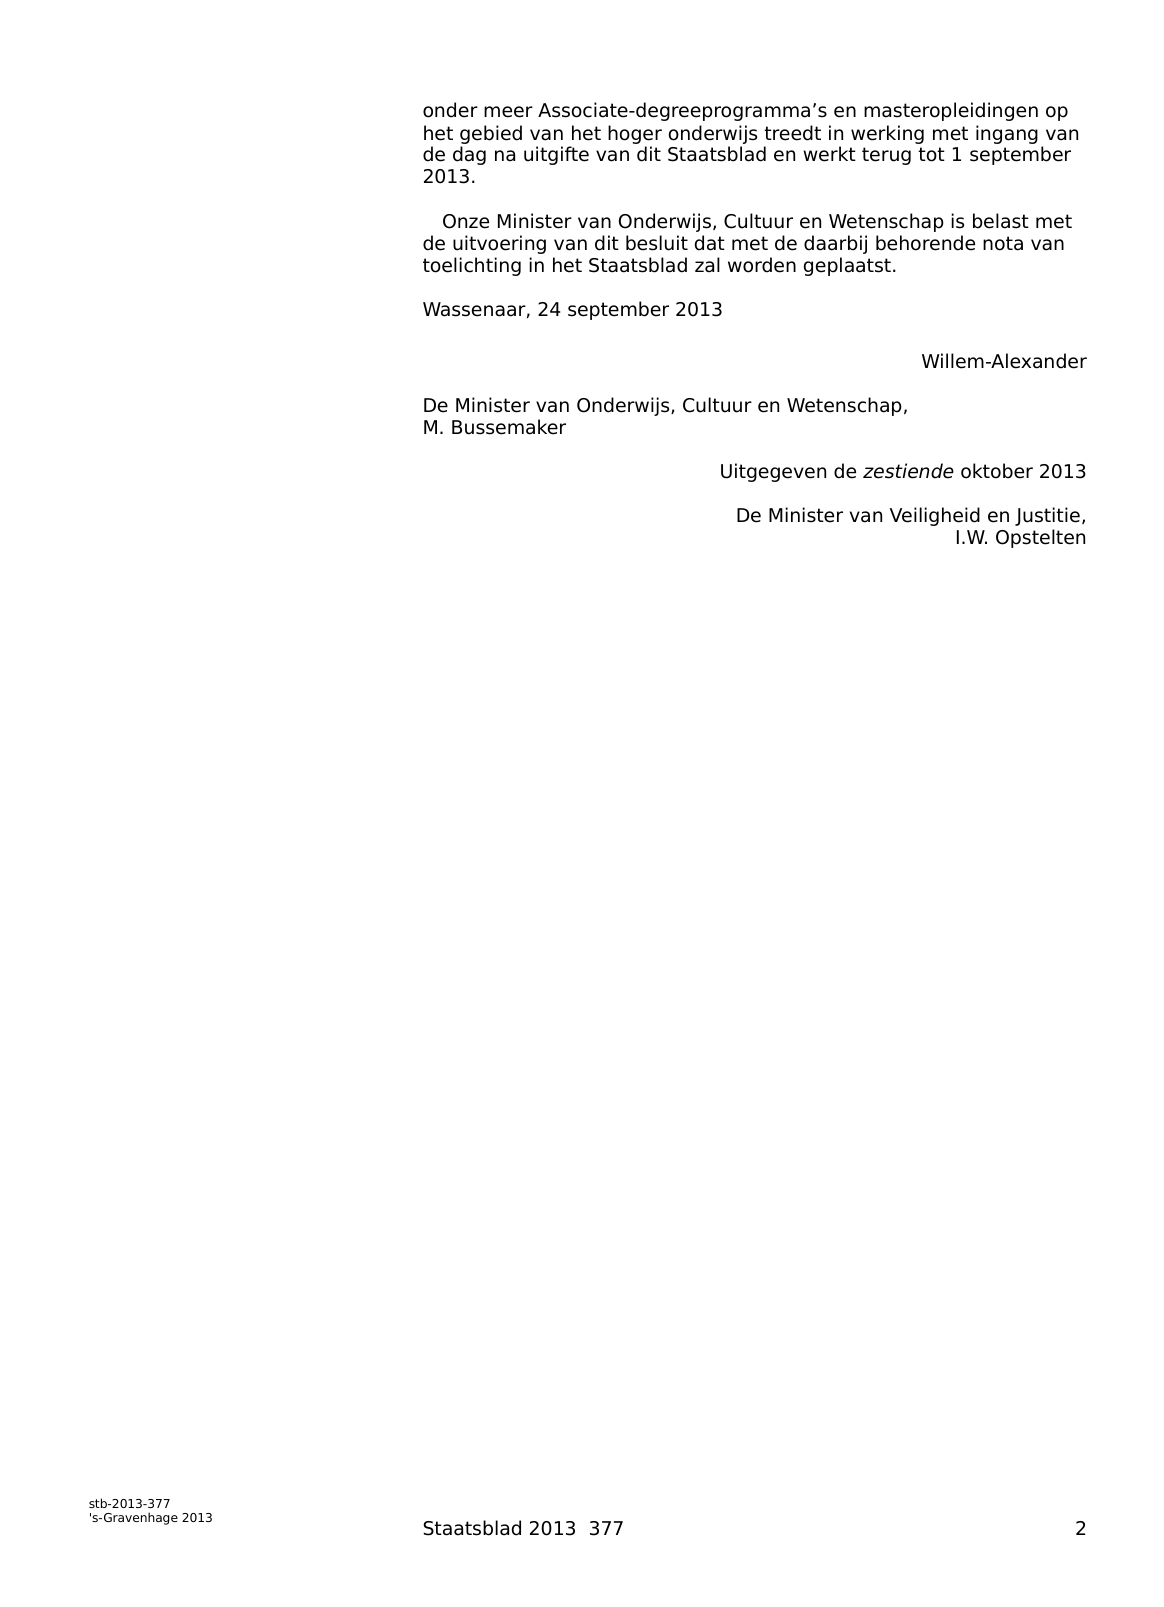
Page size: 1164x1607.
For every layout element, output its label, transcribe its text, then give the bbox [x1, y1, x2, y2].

text Wassenaar, 24 september 2013 [422, 299, 1087, 321]
text De Minister van Onderwijs, Cultuur en Wetenschap, M. Bussemaker [422, 395, 1087, 439]
text Uitgegeven de zestiende oktober 2013 [422, 461, 1087, 483]
text stb-2013-377 [88, 1497, 323, 1511]
text Willem-Alexander [422, 351, 1087, 373]
text onder meer Associate-degreeprogramma’s en masteropleidingen op het gebied van het hoger onderwijs treedt in werking met ingang van de dag na uitgifte van dit Staatsblad en werkt terug tot 1 september 2013. [422, 100, 1087, 188]
text De Minister van Veiligheid en Justitie, I.W. Opstelten [422, 505, 1087, 549]
text Onze Minister van Onderwijs, Cultuur en Wetenschap is belast met de uitvoering van dit besluit dat met de daarbij behorende nota van toelichting in het Staatsblad zal worden geplaatst. [422, 211, 1087, 276]
text 's-Gravenhage 2013 [88, 1511, 323, 1525]
